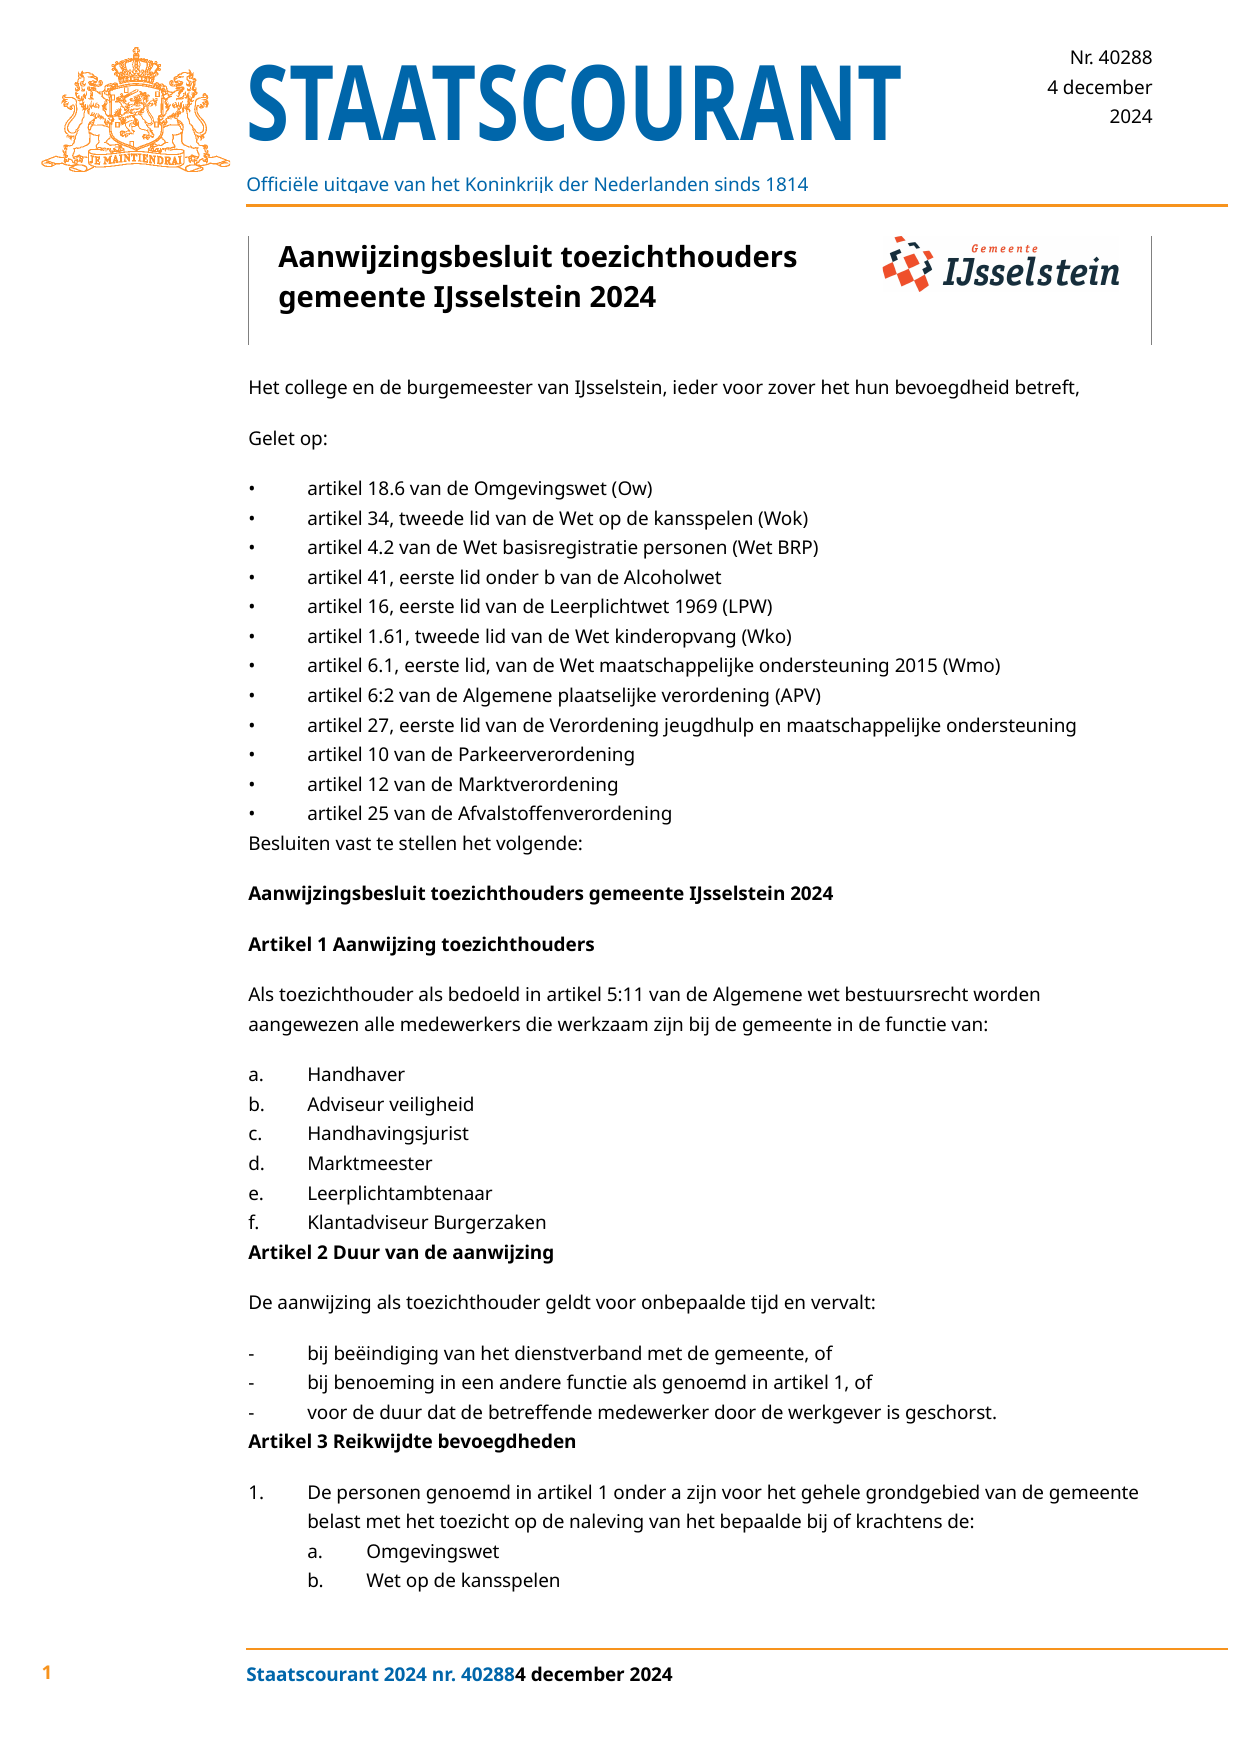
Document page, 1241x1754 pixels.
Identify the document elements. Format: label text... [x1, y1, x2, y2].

list De personen genoemd in artikel 1 onder a zijn voor het gehele grondgebied van de gemeente belast met het toezicht op de naleving van het bepaalde bij of krachtens de: [248, 1479, 1152, 1534]
list artikel 16, eerste lid van de Leerplichtwet 1969 (LPW) [248, 593, 1152, 619]
text Artikel 2 Duur van de aanwijzing [248, 1239, 1152, 1264]
list Adviseur veiligheid [248, 1091, 1152, 1117]
picture [882, 236, 1119, 292]
list Wet op de kansspelen [307, 1568, 1152, 1593]
list artikel 27, eerste lid van de Verordening jeugdhulp en maatschappelijke ondersteuning [248, 712, 1152, 737]
list voor de duur dat de betreffende medewerker door de werkgever is geschorst. [248, 1399, 1152, 1424]
list bij benoeming in een andere functie als genoemd in artikel 1, of [248, 1369, 1152, 1395]
list artikel 18.6 van de Omgevingswet (Ow) [248, 475, 1152, 501]
text Gelet op: [248, 425, 1152, 450]
list artikel 6.1, eerste lid, van de Wet maatschappelijke ondersteuning 2015 (Wmo) [248, 653, 1152, 678]
text De aanwijzing als toezichthouder geldt voor onbepaalde tijd en vervalt: [248, 1289, 1152, 1315]
table_header Aanwijzingsbesluit toezichthouders gemeente IJsselstein 2024 [249, 236, 850, 345]
list Handhaver [248, 1061, 1152, 1087]
list Marktmeester [248, 1150, 1152, 1176]
picture [41, 47, 231, 172]
list artikel 25 van de Afvalstoffenverordening [248, 801, 1152, 826]
list artikel 1.61, tweede lid van de Wet kinderopvang (Wko) [248, 623, 1152, 649]
list artikel 4.2 van de Wet basisregistratie personen (Wet BRP) [248, 534, 1152, 560]
text Aanwijzingsbesluit toezichthouders gemeente IJsselstein 2024 [248, 881, 1152, 906]
list Omgevingswet [307, 1538, 1152, 1564]
text Als toezichthouder als bedoeld in artikel 5:11 van de Algemene wet bestuursrecht worden aangewezen alle medewerkers die werkzaam zijn bij de gemeente in de functie van: [248, 981, 1152, 1037]
list bij beëindiging van het dienstverband met de gemeente, of [248, 1340, 1152, 1365]
text Artikel 3 Reikwijdte bevoegdheden [248, 1428, 1152, 1454]
list artikel 34, tweede lid van de Wet op de kansspelen (Wok) [248, 505, 1152, 530]
text Besluiten vast te stellen het volgende: [248, 830, 1152, 856]
text Artikel 1 Aanwijzing toezichthouders [248, 931, 1152, 957]
list artikel 41, eerste lid onder b van de Alcoholwet [248, 564, 1152, 589]
text Het college en de burgemeester van IJsselstein, ieder voor zover het hun bevoegdheid betreft, [248, 374, 1152, 400]
list Klantadviseur Burgerzaken [248, 1209, 1152, 1235]
list artikel 6:2 van de Algemene plaatselijke verordening (APV) [248, 682, 1152, 708]
list Leerplichtambtenaar [248, 1180, 1152, 1205]
list artikel 10 van de Parkeerverordening [248, 741, 1152, 767]
table_header [850, 236, 1151, 345]
list artikel 12 van de Marktverordening [248, 771, 1152, 797]
list Handhavingsjurist [248, 1121, 1152, 1146]
